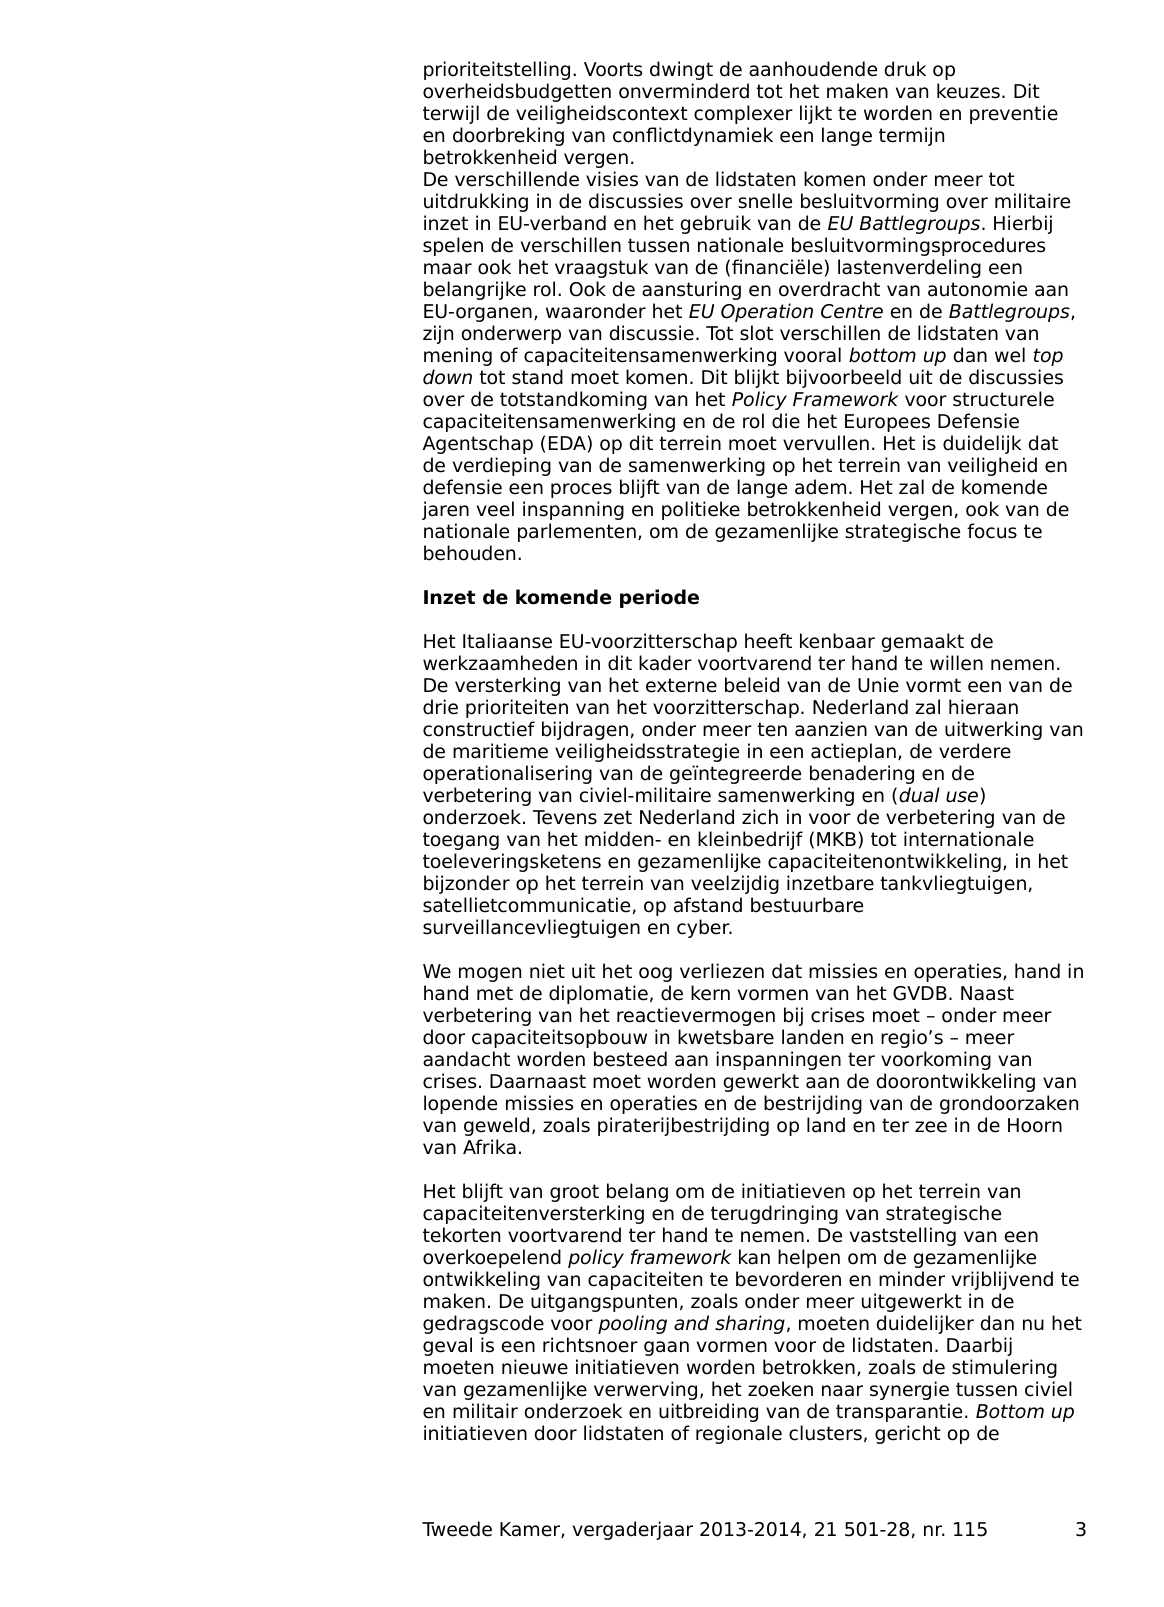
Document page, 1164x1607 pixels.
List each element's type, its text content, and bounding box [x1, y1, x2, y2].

text We mogen niet uit het oog verliezen dat missies en operaties, hand in hand met de diplomatie, de kern vormen van het GVDB. Naast verbetering van het reactievermogen bij crises moet – onder meer door capaciteitsopbouw in kwetsbare landen en regio’s – meer aandacht worden besteed aan inspanningen ter voorkoming van crises. Daarnaast moet worden gewerkt aan de doorontwikkeling van lopende missies en operaties en de bestrijding van de grondoorzaken van geweld, zoals piraterijbestrijding op land en ter zee in de Hoorn van Afrika. [422, 961, 1087, 1159]
subtitle Inzet de komende periode [422, 587, 1087, 609]
text De verschillende visies van de lidstaten komen onder meer tot uitdrukking in de discussies over snelle besluitvorming over militaire inzet in EU-verband en het gebruik van de EU Battlegroups. Hierbij spelen de verschillen tussen nationale besluitvormingsprocedures maar ook het vraagstuk van de (financiële) lastenverdeling een belangrijke rol. Ook de aansturing en overdracht van autonomie aan EU-organen, waaronder het EU Operation Centre en de Battlegroups, zijn onderwerp van discussie. Tot slot verschillen de lidstaten van mening of capaciteitensamenwerking vooral bottom up dan wel top down tot stand moet komen. Dit blijkt bijvoorbeeld uit de discussies over de totstandkoming van het Policy Framework voor structurele capaciteitensamenwerking en de rol die het Europees Defensie Agentschap (EDA) op dit terrein moet vervullen. Het is duidelijk dat de verdieping van de samenwerking op het terrein van veiligheid en defensie een proces blijft van de lange adem. Het zal de komende jaren veel inspanning en politieke betrokkenheid vergen, ook van de nationale parlementen, om de gezamenlijke strategische focus te behouden. [422, 169, 1087, 564]
text Het blijft van groot belang om de initiatieven op het terrein van capaciteitenversterking en de terugdringing van strategische tekorten voortvarend ter hand te nemen. De vaststelling van een overkoepelend policy framework kan helpen om de gezamenlijke ontwikkeling van capaciteiten te bevorderen en minder vrijblijvend te maken. De uitgangspunten, zoals onder meer uitgewerkt in de gedragscode voor pooling and sharing, moeten duidelijker dan nu het geval is een richtsnoer gaan vormen voor de lidstaten. Daarbij moeten nieuwe initiatieven worden betrokken, zoals de stimulering van gezamenlijke verwerving, het zoeken naar synergie tussen civiel en militair onderzoek en uitbreiding van de transparantie. Bottom up initiatieven door lidstaten of regionale clusters, gericht op de [422, 1181, 1087, 1444]
text prioriteitstelling. Voorts dwingt de aanhoudende druk op overheidsbudgetten onverminderd tot het maken van keuzes. Dit terwijl de veiligheidscontext complexer lijkt te worden en preventie en doorbreking van conflictdynamiek een lange termijn betrokkenheid vergen. [422, 59, 1087, 169]
text Het Italiaanse EU-voorzitterschap heeft kenbaar gemaakt de werkzaamheden in dit kader voortvarend ter hand te willen nemen. De versterking van het externe beleid van de Unie vormt een van de drie prioriteiten van het voorzitterschap. Nederland zal hieraan constructief bijdragen, onder meer ten aanzien van de uitwerking van de maritieme veiligheidsstrategie in een actieplan, de verdere operationalisering van de geïntegreerde benadering en de verbetering van civiel-militaire samenwerking en (dual use) onderzoek. Tevens zet Nederland zich in voor de verbetering van de toegang van het midden- en kleinbedrijf (MKB) tot internationale toeleveringsketens en gezamenlijke capaciteitenontwikkeling, in het bijzonder op het terrein van veelzijdig inzetbare tankvliegtuigen, satellietcommunicatie, op afstand bestuurbare surveillancevliegtuigen en cyber. [422, 631, 1087, 939]
